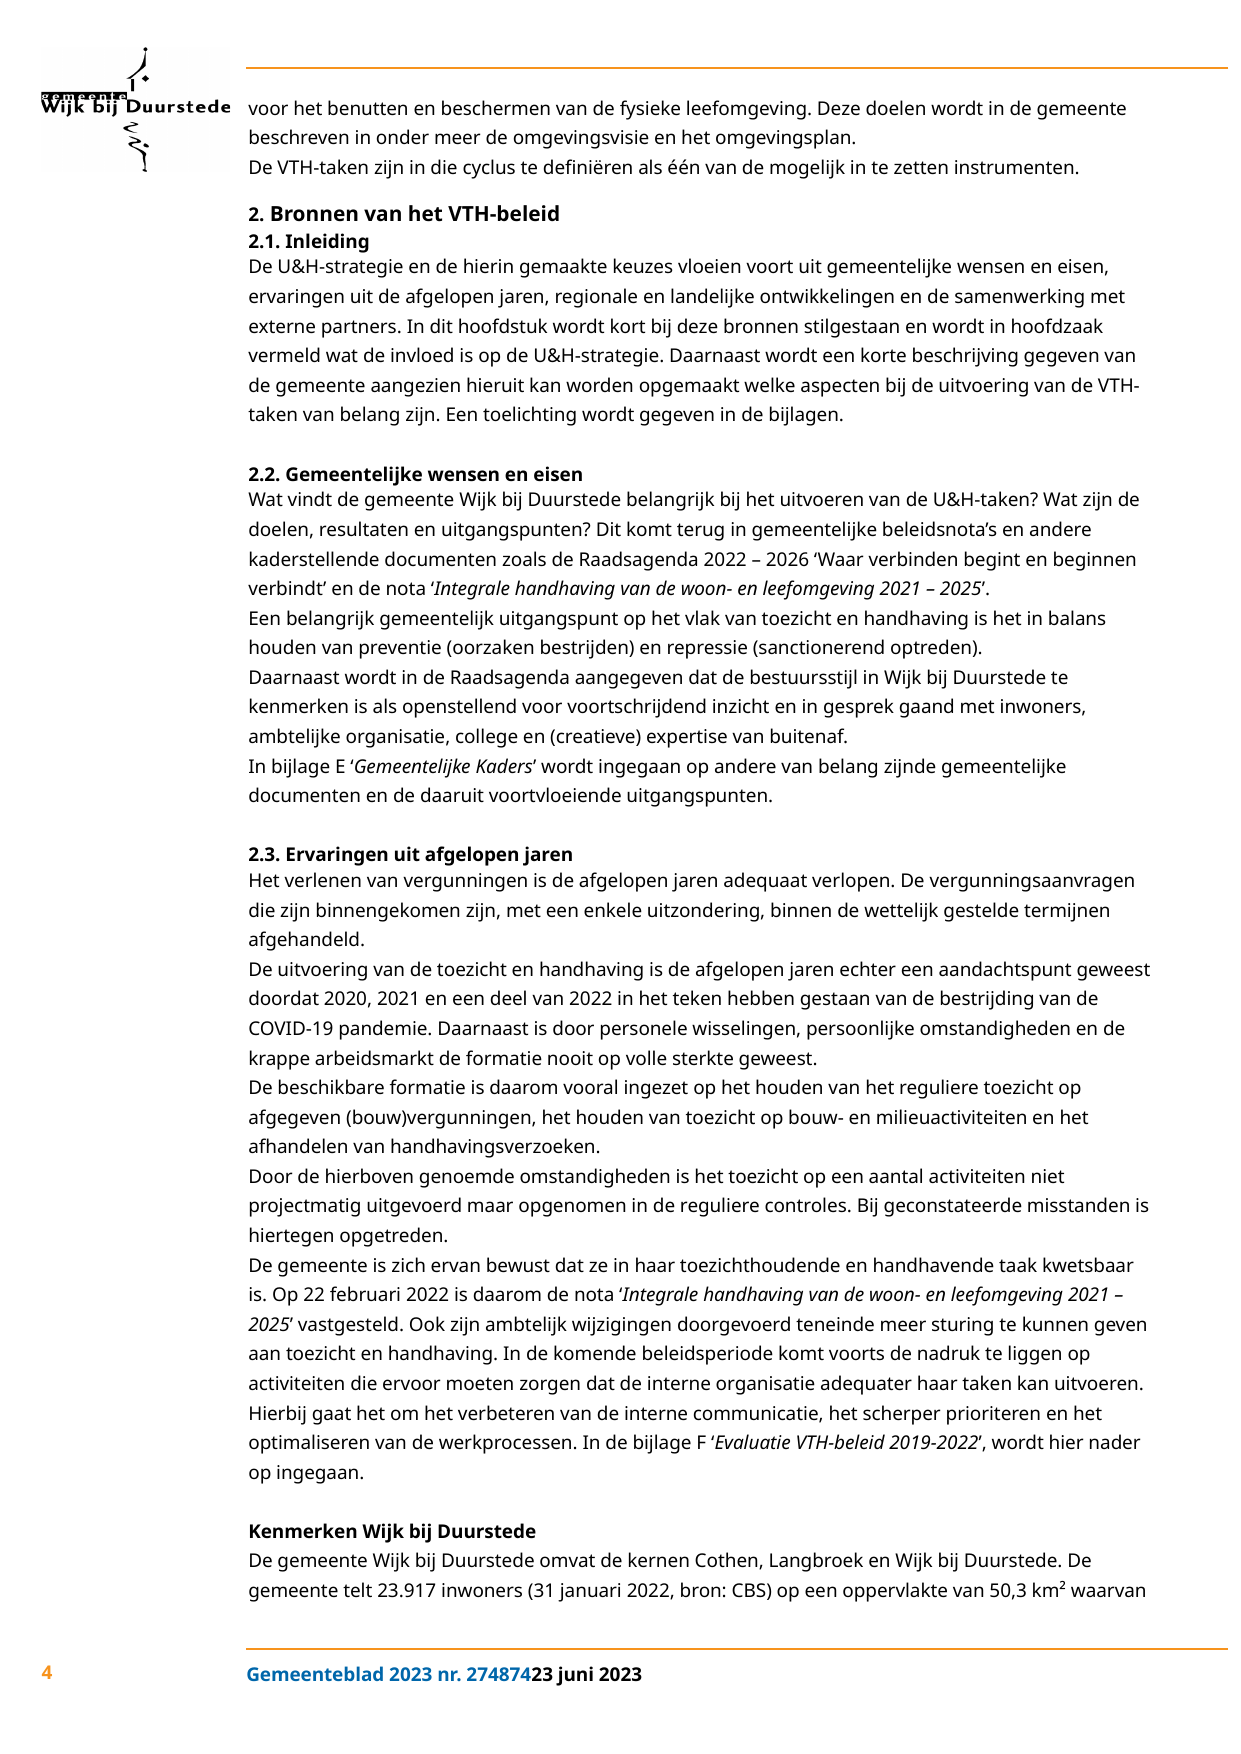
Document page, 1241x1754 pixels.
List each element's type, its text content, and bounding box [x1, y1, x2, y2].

text De U&H-strategie en de hierin gemaakte keuzes vloeien voort uit gemeentelijke wensen en eisen, ervaringen uit de afgelopen jaren, regionale en landelijke ontwikkelingen en de samenwerking met externe partners. In dit hoofdstuk wordt kort bij deze bronnen stilgestaan en wordt in hoofdzaak vermeld wat de invloed is op de U&H-strategie. Daarnaast wordt een korte beschrijving gegeven van de gemeente aangezien hieruit kan worden opgemaakt welke aspecten bij de uitvoering van de VTH-taken van belang zijn. Een toelichting wordt gegeven in de bijlagen. [248, 254, 1152, 427]
text In bijlage E ‘Gemeentelijke Kaders’ wordt ingegaan op andere van belang zijnde gemeentelijke documenten en de daaruit voortvloeiende uitgangspunten. [248, 753, 1152, 808]
text De gemeente Wijk bij Duurstede omvat de kernen Cothen, Langbroek en Wijk bij Duurstede. De gemeente telt 23.917 inwoners (31 januari 2022, bron: CBS) op een oppervlakte van 50,3 km² waarvan [248, 1548, 1152, 1603]
text Wat vindt de gemeente Wijk bij Duurstede belangrijk bij het uitvoeren van de U&H-taken? Wat zijn de doelen, resultaten en uitgangspunten? Dit komt terug in gemeentelijke beleidsnota’s en andere kaderstellende documenten zoals de Raadsagenda 2022 – 2026 ‘Waar verbinden begint en beginnen verbindt’ en de nota ‘Integrale handhaving van de woon- en leefomgeving 2021 – 2025’. [248, 487, 1152, 601]
text De beschikbare formatie is daarom vooral ingezet op het houden van het reguliere toezicht op afgegeven (bouw)vergunningen, het houden van toezicht op bouw- en milieuactiviteiten en het afhandelen van handhavingsverzoeken. [248, 1074, 1152, 1159]
picture [41, 47, 231, 172]
text De uitvoering van de toezicht en handhaving is de afgelopen jaren echter een aandachtspunt geweest doordat 2020, 2021 en een deel van 2022 in het teken hebben gestaan van de bestrijding van de COVID-19 pandemie. Daarnaast is door personele wisselingen, persoonlijke omstandigheden en de krappe arbeidsmarkt de formatie nooit op volle sterkte geweest. [248, 956, 1152, 1071]
text Het verlenen van vergunningen is de afgelopen jaren adequaat verlopen. De vergunningsaanvragen die zijn binnengekomen zijn, met een enkele uitzondering, binnen de wettelijk gestelde termijnen afgehandeld. [248, 867, 1152, 952]
text 2. Bronnen van het VTH-beleid [248, 199, 1152, 228]
text 2.3. Ervaringen uit afgelopen jaren [248, 842, 1152, 867]
text De gemeente is zich ervan bewust dat ze in haar toezichthoudende en handhavende taak kwetsbaar is. Op 22 februari 2022 is daarom de nota ‘Integrale handhaving van de woon- en leefomgeving 2021 – 2025’ vastgesteld. Ook zijn ambtelijk wijzigingen doorgevoerd teneinde meer sturing te kunnen geven aan toezicht en handhaving. In de komende beleidsperiode komt voorts de nadruk te liggen op activiteiten die ervoor moeten zorgen dat de interne organisatie adequater haar taken kan uitvoeren. Hierbij gaat het om het verbeteren van de interne communicatie, het scherper prioriteren en het optimaliseren van de werkprocessen. In de bijlage F ‘Evaluatie VTH-beleid 2019-2022’, wordt hier nader op ingegaan. [248, 1252, 1152, 1485]
text Een belangrijk gemeentelijk uitgangspunt op het vlak van toezicht en handhaving is het in balans houden van preventie (oorzaken bestrijden) en repressie (sanctionerend optreden). [248, 605, 1152, 660]
text Kenmerken Wijk bij Duurstede [248, 1518, 1152, 1544]
text De VTH-taken zijn in die cyclus te definiëren als één van de mogelijk in te zetten instrumenten. [248, 154, 1152, 180]
text 2.1. Inleiding [248, 228, 1152, 254]
text Daarnaast wordt in de Raadsagenda aangegeven dat de bestuursstijl in Wijk bij Duurstede te kenmerken is als openstellend voor voortschrijdend inzicht en in gesprek gaand met inwoners, ambtelijke organisatie, college en (creatieve) expertise van buitenaf. [248, 664, 1152, 749]
text Door de hierboven genoemde omstandigheden is het toezicht op een aantal activiteiten niet projectmatig uitgevoerd maar opgenomen in de reguliere controles. Bij geconstateerde misstanden is hiertegen opgetreden. [248, 1163, 1152, 1248]
text voor het benutten en beschermen van de fysieke leefomgeving. Deze doelen wordt in de gemeente beschreven in onder meer de omgevingsvisie en het omgevingsplan. [248, 95, 1152, 150]
text 2.2. Gemeentelijke wensen en eisen [248, 461, 1152, 487]
